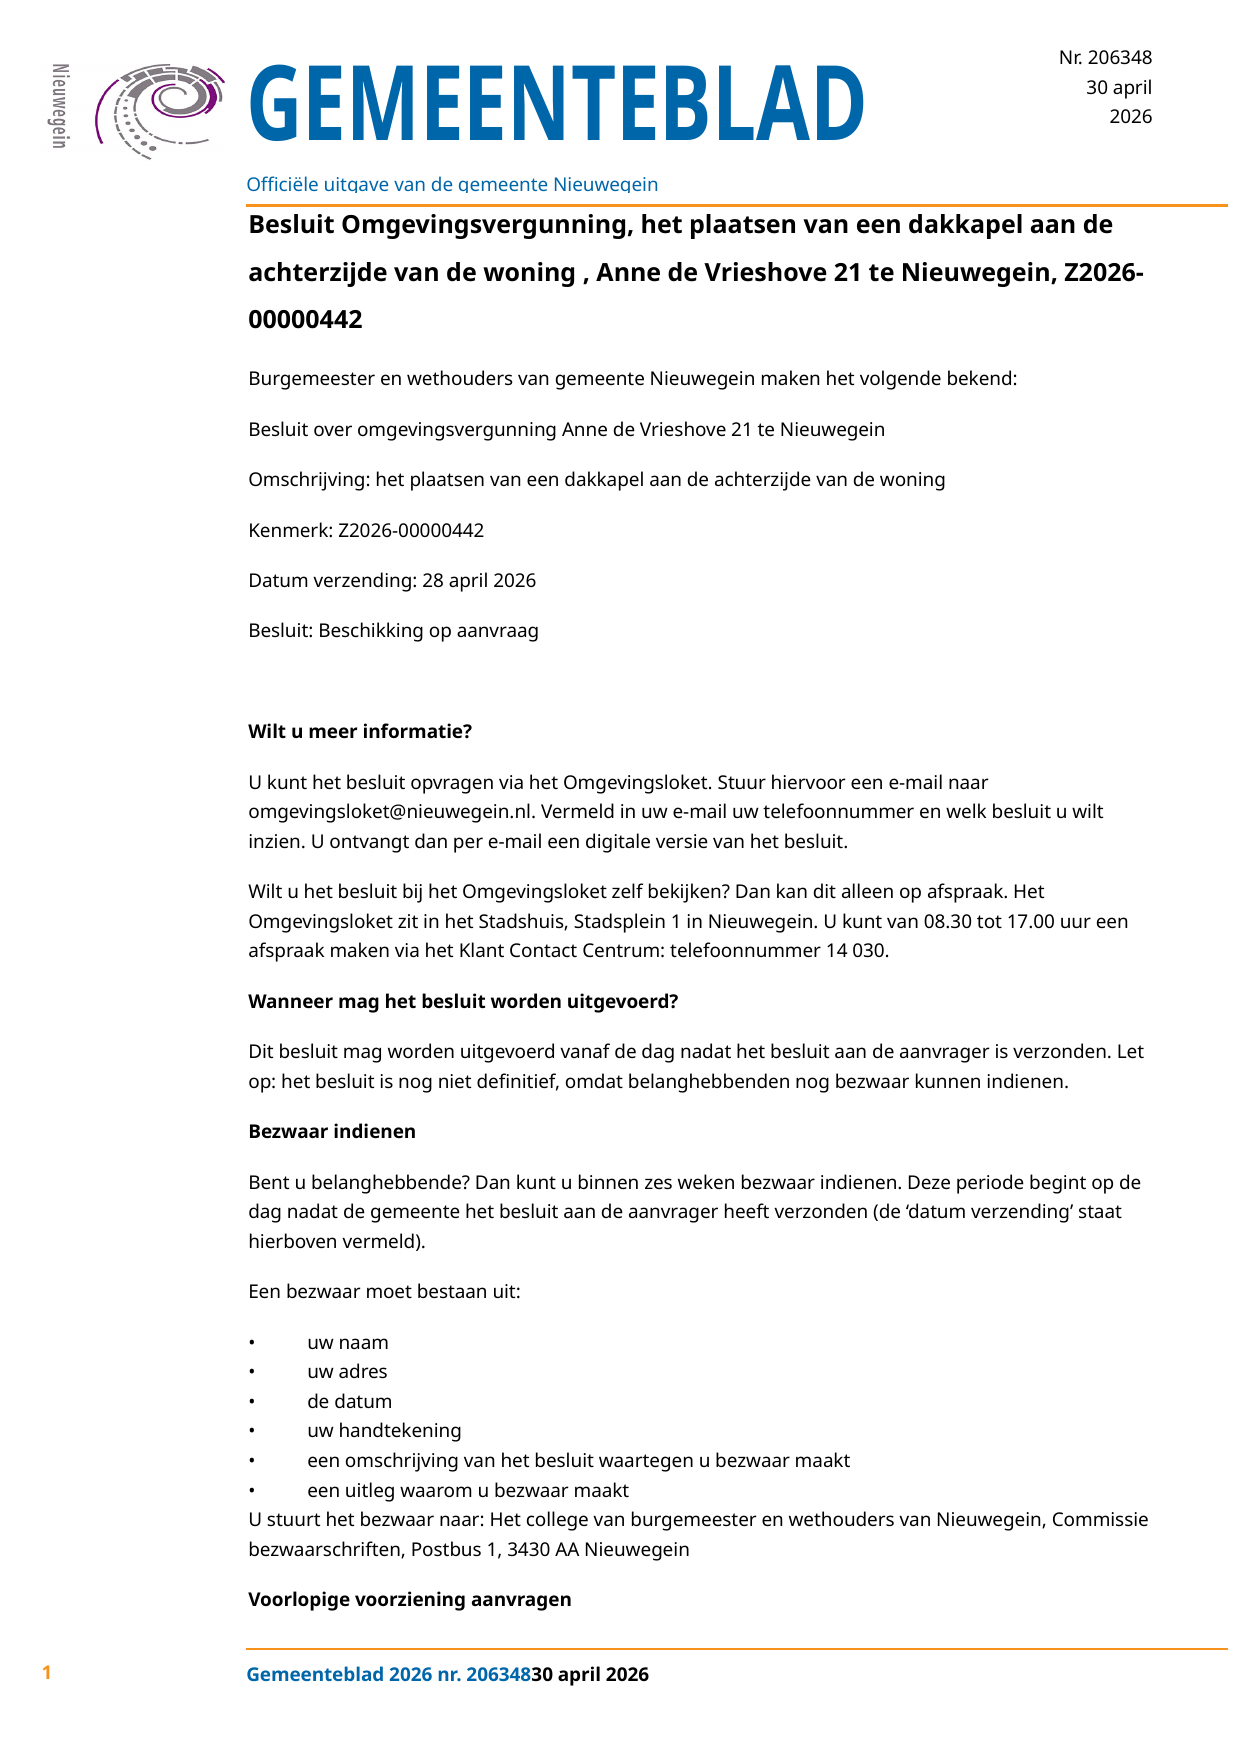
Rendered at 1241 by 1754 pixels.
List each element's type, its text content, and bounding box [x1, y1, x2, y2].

text Omschrijving: het plaatsen van een dakkapel aan de achterzijde van de woning [248, 466, 1152, 492]
list uw naam [248, 1329, 1152, 1354]
list een uitleg waarom u bezwaar maakt [248, 1477, 1152, 1502]
text Wanneer mag het besluit worden uitgevoerd? [248, 988, 1152, 1014]
text Datum verzending: 28 april 2026 [248, 567, 1152, 593]
text Wilt u meer informatie? [248, 718, 1152, 744]
list een omschrijving van het besluit waartegen u bezwaar maakt [248, 1447, 1152, 1473]
text Voorlopige voorziening aanvragen [248, 1586, 1152, 1612]
picture [41, 47, 231, 172]
list de datum [248, 1388, 1152, 1414]
list uw adres [248, 1358, 1152, 1384]
text Besluit: Beschikking op aanvraag [248, 618, 1152, 643]
text Bezwaar indienen [248, 1118, 1152, 1144]
text Kenmerk: Z2026-00000442 [248, 517, 1152, 542]
text U kunt het besluit opvragen via het Omgevingsloket. Stuur hiervoor een e-mail naar omgevingsloket@nieuwegein.nl. Vermeld in uw e-mail uw telefoonnummer en welk besluit u wilt inzien. U ontvangt dan per e-mail een digitale versie van het besluit. [248, 769, 1152, 854]
text U stuurt het bezwaar naar: Het college van burgemeester en wethouders van Nieuwegein, Commissie bezwaarschriften, Postbus 1, 3430 AA Nieuwegein [248, 1506, 1152, 1562]
text Een bezwaar moet bestaan uit: [248, 1278, 1152, 1304]
text Dit besluit mag worden uitgevoerd vanaf de dag nadat het besluit aan de aanvrager is verzonden. Let op: het besluit is nog niet definitief, omdat belanghebbenden nog bezwaar kunnen indienen. [248, 1038, 1152, 1094]
list uw handtekening [248, 1418, 1152, 1443]
text Besluit over omgevingsvergunning Anne de Vrieshove 21 te Nieuwegein [248, 416, 1152, 442]
text Bent u belanghebbende? Dan kunt u binnen zes weken bezwaar indienen. Deze periode begint op de dag nadat de gemeente het besluit aan de aanvrager heeft verzonden (de ‘datum verzending’ staat hierboven vermeld). [248, 1169, 1152, 1254]
text Wilt u het besluit bij het Omgevingsloket zelf bekijken? Dan kan dit alleen op afspraak. Het Omgevingsloket zit in het Stadshuis, Stadsplein 1 in Nieuwegein. U kunt van 08.30 tot 17.00 uur een afspraak maken via het Klant Contact Centrum: telefoonnummer 14 030. [248, 878, 1152, 963]
text Burgemeester en wethouders van gemeente Nieuwegein maken het volgende bekend: [248, 366, 1152, 391]
text Besluit Omgevingsvergunning, het plaatsen van een dakkapel aan de achterzijde van de woning , Anne de Vrieshove 21 te Nieuwegein, Z2026-00000442 [248, 207, 1152, 336]
